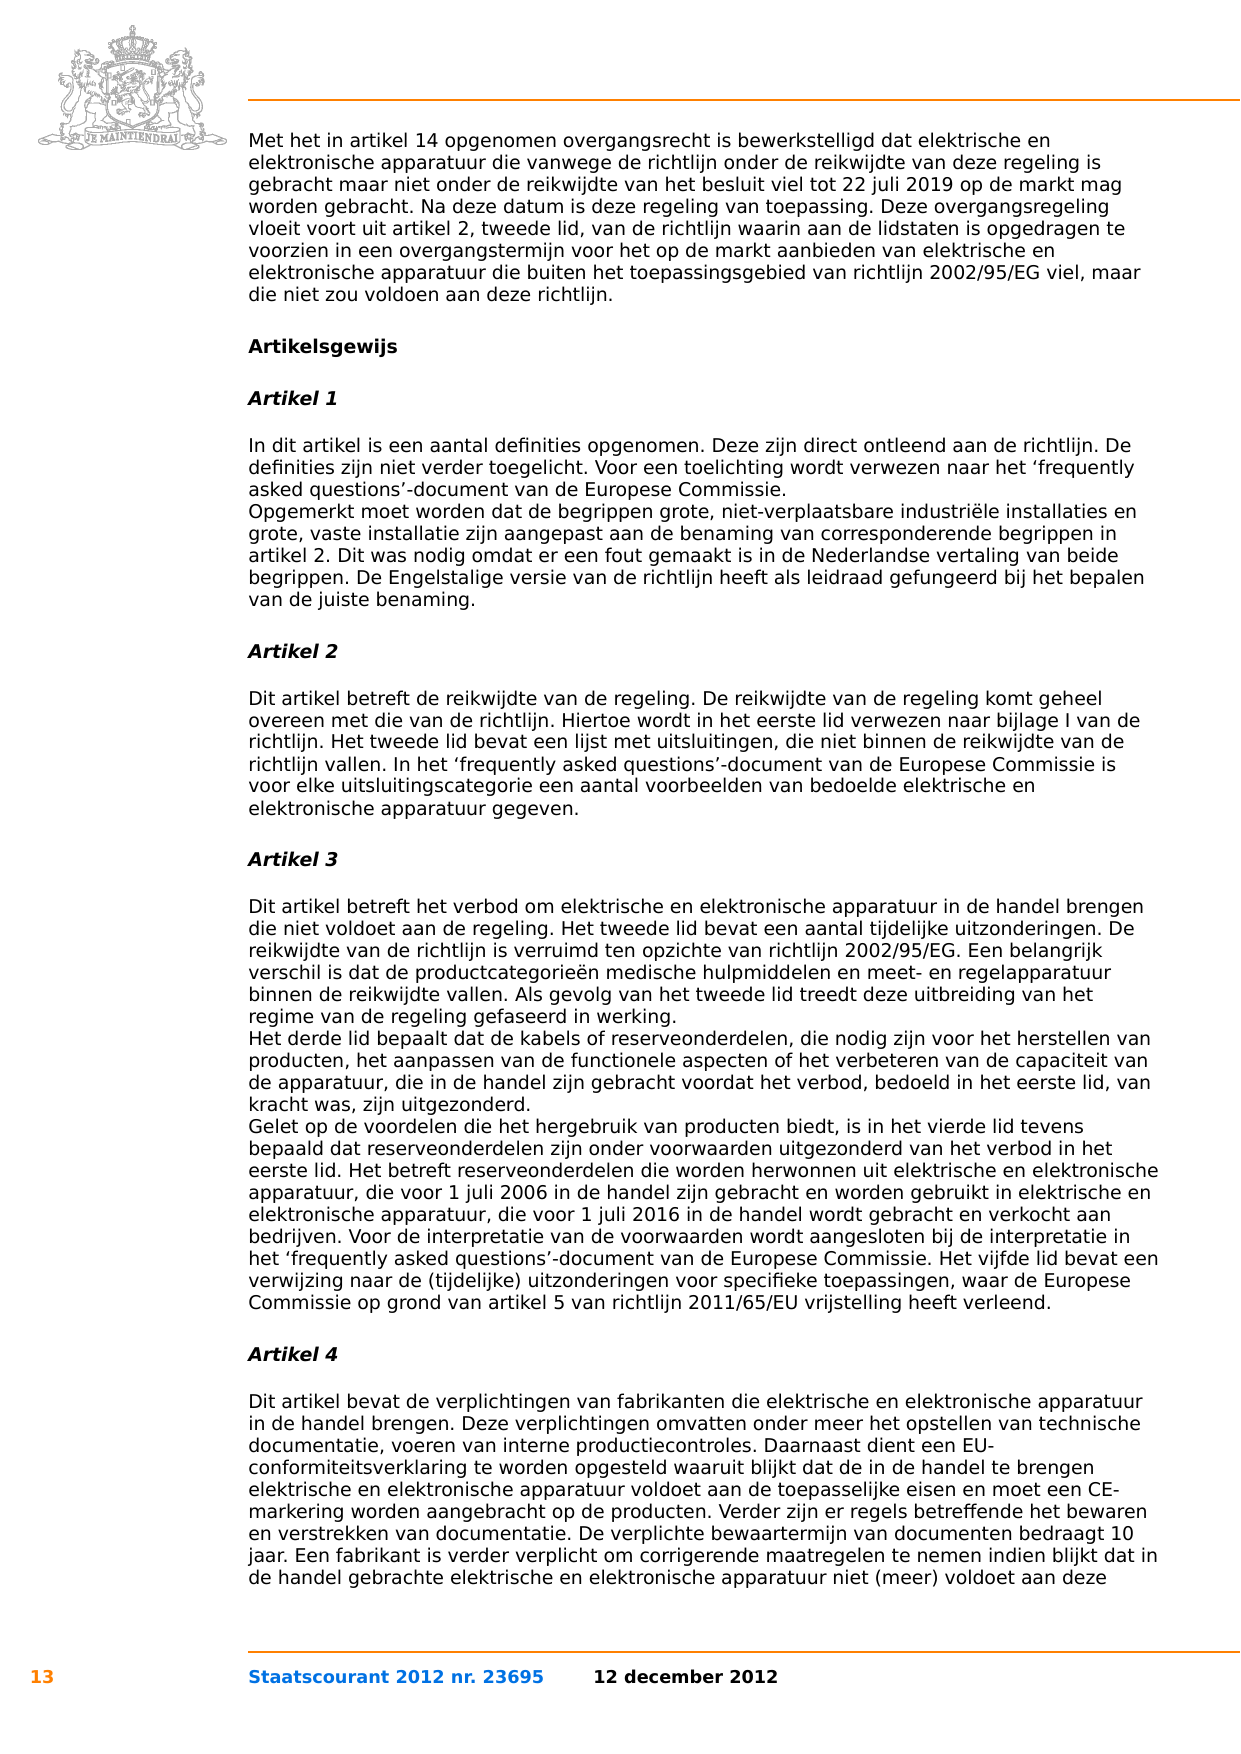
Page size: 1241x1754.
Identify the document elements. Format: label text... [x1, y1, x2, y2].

text Dit artikel bevat de verplichtingen van fabrikanten die elektrische en elektronische apparatuur in de handel brengen. Deze verplichtingen omvatten onder meer het opstellen van technische documentatie, voeren van interne productiecontroles. Daarnaast dient een EU-conformiteitsverklaring te worden opgesteld waaruit blijkt dat de in de handel te brengen elektrische en elektronische apparatuur voldoet aan de toepasselijke eisen en moet een CE-markering worden aangebracht op de producten. Verder zijn er regels betreffende het bewaren en verstrekken van documentatie. De verplichte bewaartermijn van documenten bedraagt 10 jaar. Een fabrikant is verder verplicht om corrigerende maatregelen te nemen indien blijkt dat in de handel gebrachte elektrische en elektronische apparatuur niet (meer) voldoet aan deze [248, 1391, 1163, 1589]
subtitle Artikel 4 [248, 1344, 1163, 1366]
picture [38, 25, 227, 150]
text Met het in artikel 14 opgenomen overgangsrecht is bewerkstelligd dat elektrische en elektronische apparatuur die vanwege de richtlijn onder de reikwijdte van deze regeling is gebracht maar niet onder de reikwijdte van het besluit viel tot 22 juli 2019 op de markt mag worden gebracht. Na deze datum is deze regeling van toepassing. Deze overgangsregeling vloeit voort uit artikel 2, tweede lid, van de richtlijn waarin aan de lidstaten is opgedragen te voorzien in een overgangstermijn voor het op de markt aanbieden van elektrische en elektronische apparatuur die buiten het toepassingsgebied van richtlijn 2002/95/EG viel, maar die niet zou voldoen aan deze richtlijn. [248, 130, 1163, 306]
subtitle Artikelsgewijs [248, 336, 1163, 358]
text Dit artikel betreft de reikwijdte van de regeling. De reikwijdte van de regeling komt geheel overeen met die van de richtlijn. Hiertoe wordt in het eerste lid verwezen naar bijlage I van de richtlijn. Het tweede lid bevat een lijst met uitsluitingen, die niet binnen de reikwijdte van de richtlijn vallen. In het ‘frequently asked questions’-document van de Europese Commissie is voor elke uitsluitingscategorie een aantal voorbeelden van bedoelde elektrische en elektronische apparatuur gegeven. [248, 687, 1163, 819]
subtitle Artikel 2 [248, 641, 1163, 662]
text Gelet op de voordelen die het hergebruik van producten biedt, is in het vierde lid tevens bepaald dat reserveonderdelen zijn onder voorwaarden uitgezonderd van het verbod in het eerste lid. Het betreft reserveonderdelen die worden herwonnen uit elektrische en elektronische apparatuur, die voor 1 juli 2006 in de handel zijn gebracht en worden gebruikt in elektrische en elektronische apparatuur, die voor 1 juli 2016 in de handel wordt gebracht en verkocht aan bedrijven. Voor de interpretatie van de voorwaarden wordt aangesloten bij de interpretatie in het ‘frequently asked questions’-document van de Europese Commissie. Het vijfde lid bevat een verwijzing naar de (tijdelijke) uitzonderingen voor specifieke toepassingen, waar de Europese Commissie op grond van artikel 5 van richtlijn 2011/65/EU vrijstelling heeft verleend. [248, 1116, 1163, 1314]
text In dit artikel is een aantal definities opgenomen. Deze zijn direct ontleend aan de richtlijn. De definities zijn niet verder toegelicht. Voor een toelichting wordt verwezen naar het ‘frequently asked questions’-document van de Europese Commissie. [248, 435, 1163, 501]
text Dit artikel betreft het verbod om elektrische en elektronische apparatuur in de handel brengen die niet voldoet aan de regeling. Het tweede lid bevat een aantal tijdelijke uitzonderingen. De reikwijdte van de richtlijn is verruimd ten opzichte van richtlijn 2002/95/EG. Een belangrijk verschil is dat de productcategorieën medische hulpmiddelen en meet- en regelapparatuur binnen de reikwijdte vallen. Als gevolg van het tweede lid treedt deze uitbreiding van het regime van de regeling gefaseerd in werking. [248, 896, 1163, 1028]
subtitle Artikel 3 [248, 849, 1163, 871]
subtitle Artikel 1 [248, 388, 1163, 410]
text Opgemerkt moet worden dat de begrippen grote, niet-verplaatsbare industriële installaties en grote, vaste installatie zijn aangepast aan de benaming van corresponderende begrippen in artikel 2. Dit was nodig omdat er een fout gemaakt is in de Nederlandse vertaling van beide begrippen. De Engelstalige versie van de richtlijn heeft als leidraad gefungeerd bij het bepalen van de juiste benaming. [248, 501, 1163, 611]
text Het derde lid bepaalt dat de kabels of reserveonderdelen, die nodig zijn voor het herstellen van producten, het aanpassen van de functionele aspecten of het verbeteren van de capaciteit van de apparatuur, die in de handel zijn gebracht voordat het verbod, bedoeld in het eerste lid, van kracht was, zijn uitgezonderd. [248, 1028, 1163, 1116]
